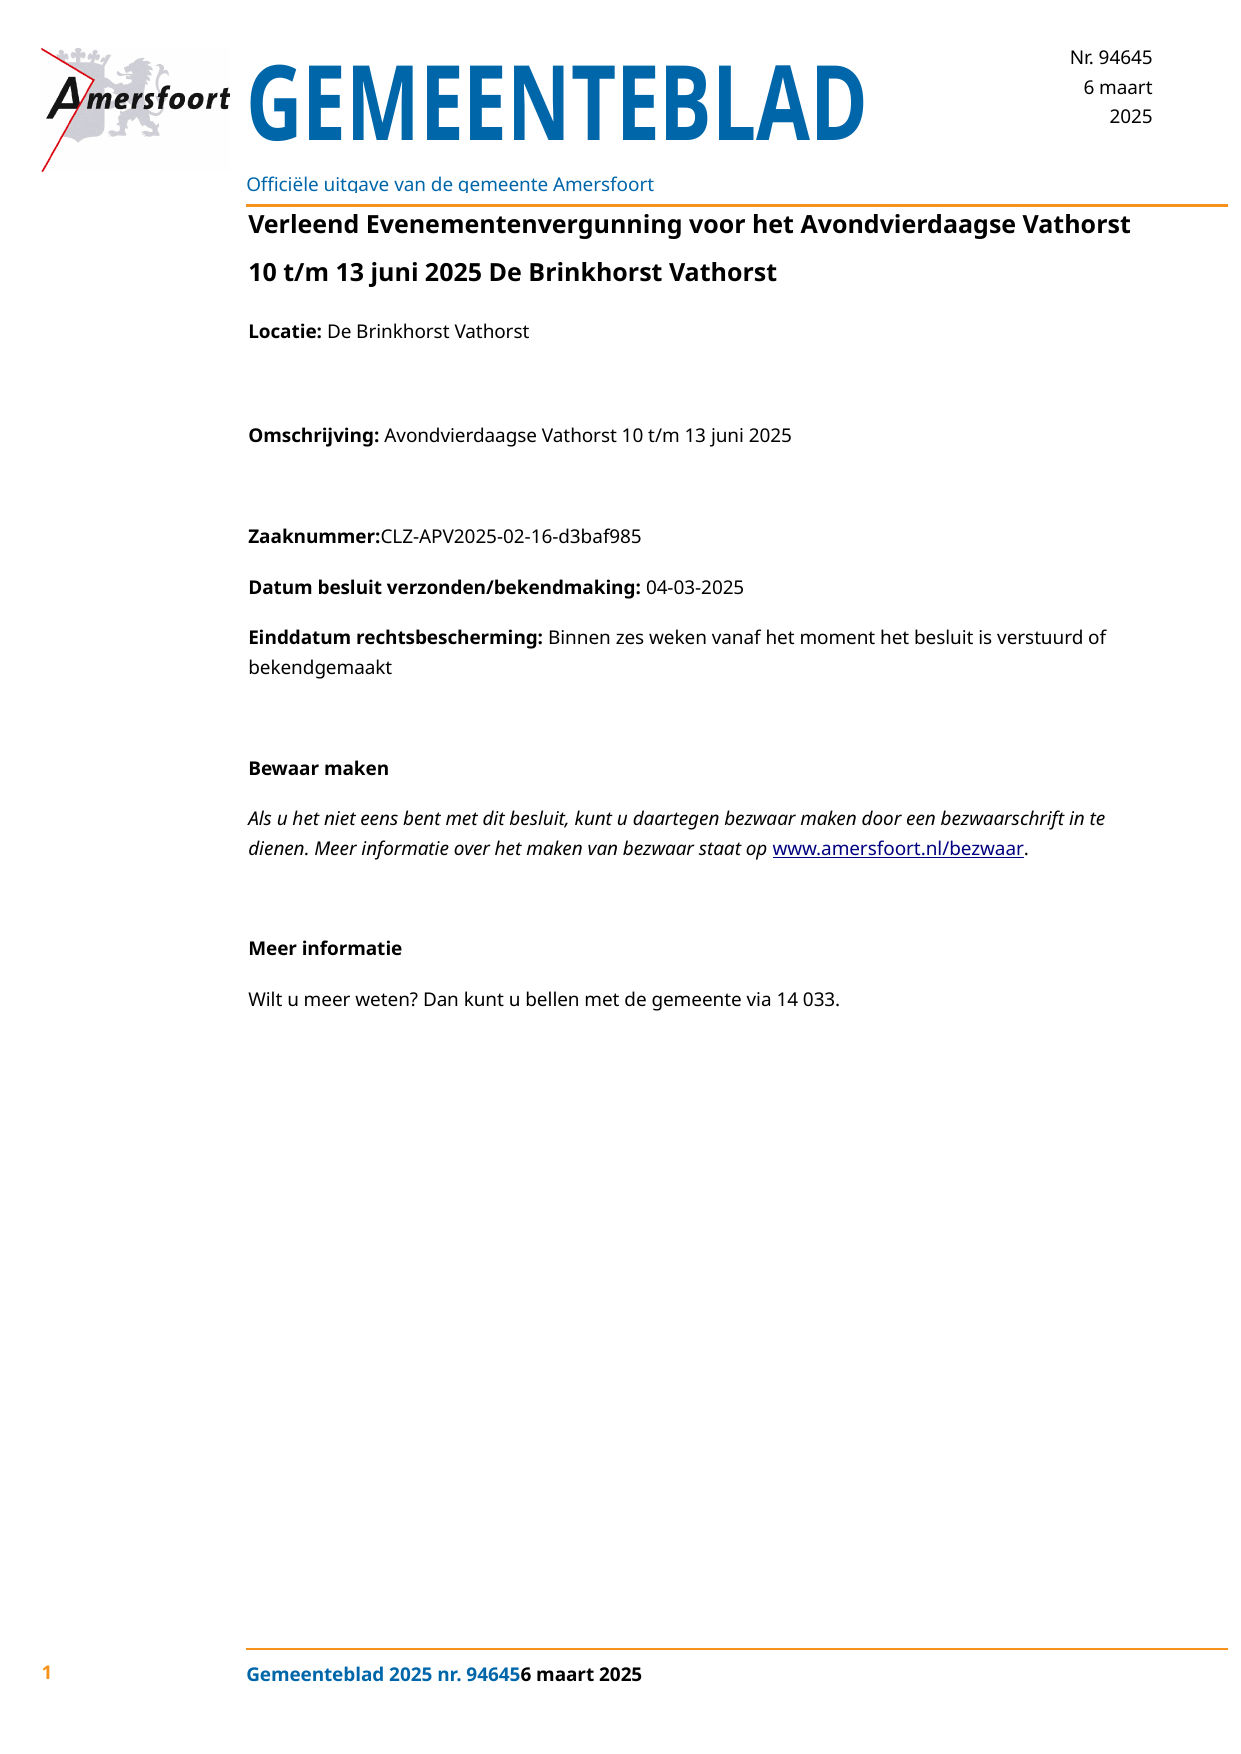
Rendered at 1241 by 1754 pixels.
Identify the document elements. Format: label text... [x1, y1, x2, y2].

picture [41, 47, 231, 172]
text Zaaknummer:CLZ-APV2025-02-16-d3baf985 [248, 523, 1152, 549]
text Wilt u meer weten? Dan kunt u bellen met de gemeente via 14 033. [248, 986, 1152, 1012]
text Bewaar maken [248, 755, 1152, 781]
text Locatie: De Brinkhorst Vathorst [248, 318, 1152, 344]
text Datum besluit verzonden/bekendmaking: 04-03-2025 [248, 574, 1152, 600]
text Als u het niet eens bent met dit besluit, kunt u daartegen bezwaar maken door een bezwaarschrift in te dienen. Meer informatie over het maken van bezwaar staat op www.amersfoort.nl/bezwaar. [248, 805, 1152, 861]
text Meer informatie [248, 936, 1152, 961]
text Verleend Evenementenvergunning voor het Avondvierdaagse Vathorst 10 t/m 13 juni 2025 De Brinkhorst Vathorst [248, 207, 1152, 288]
text ﻿Omschrijving: Avondvierdaagse Vathorst 10 t/m 13 juni 2025 [248, 419, 1152, 448]
text Einddatum rechtsbescherming: Binnen zes weken vanaf het moment het besluit is verstuurd of bekendgemaakt [248, 624, 1152, 680]
